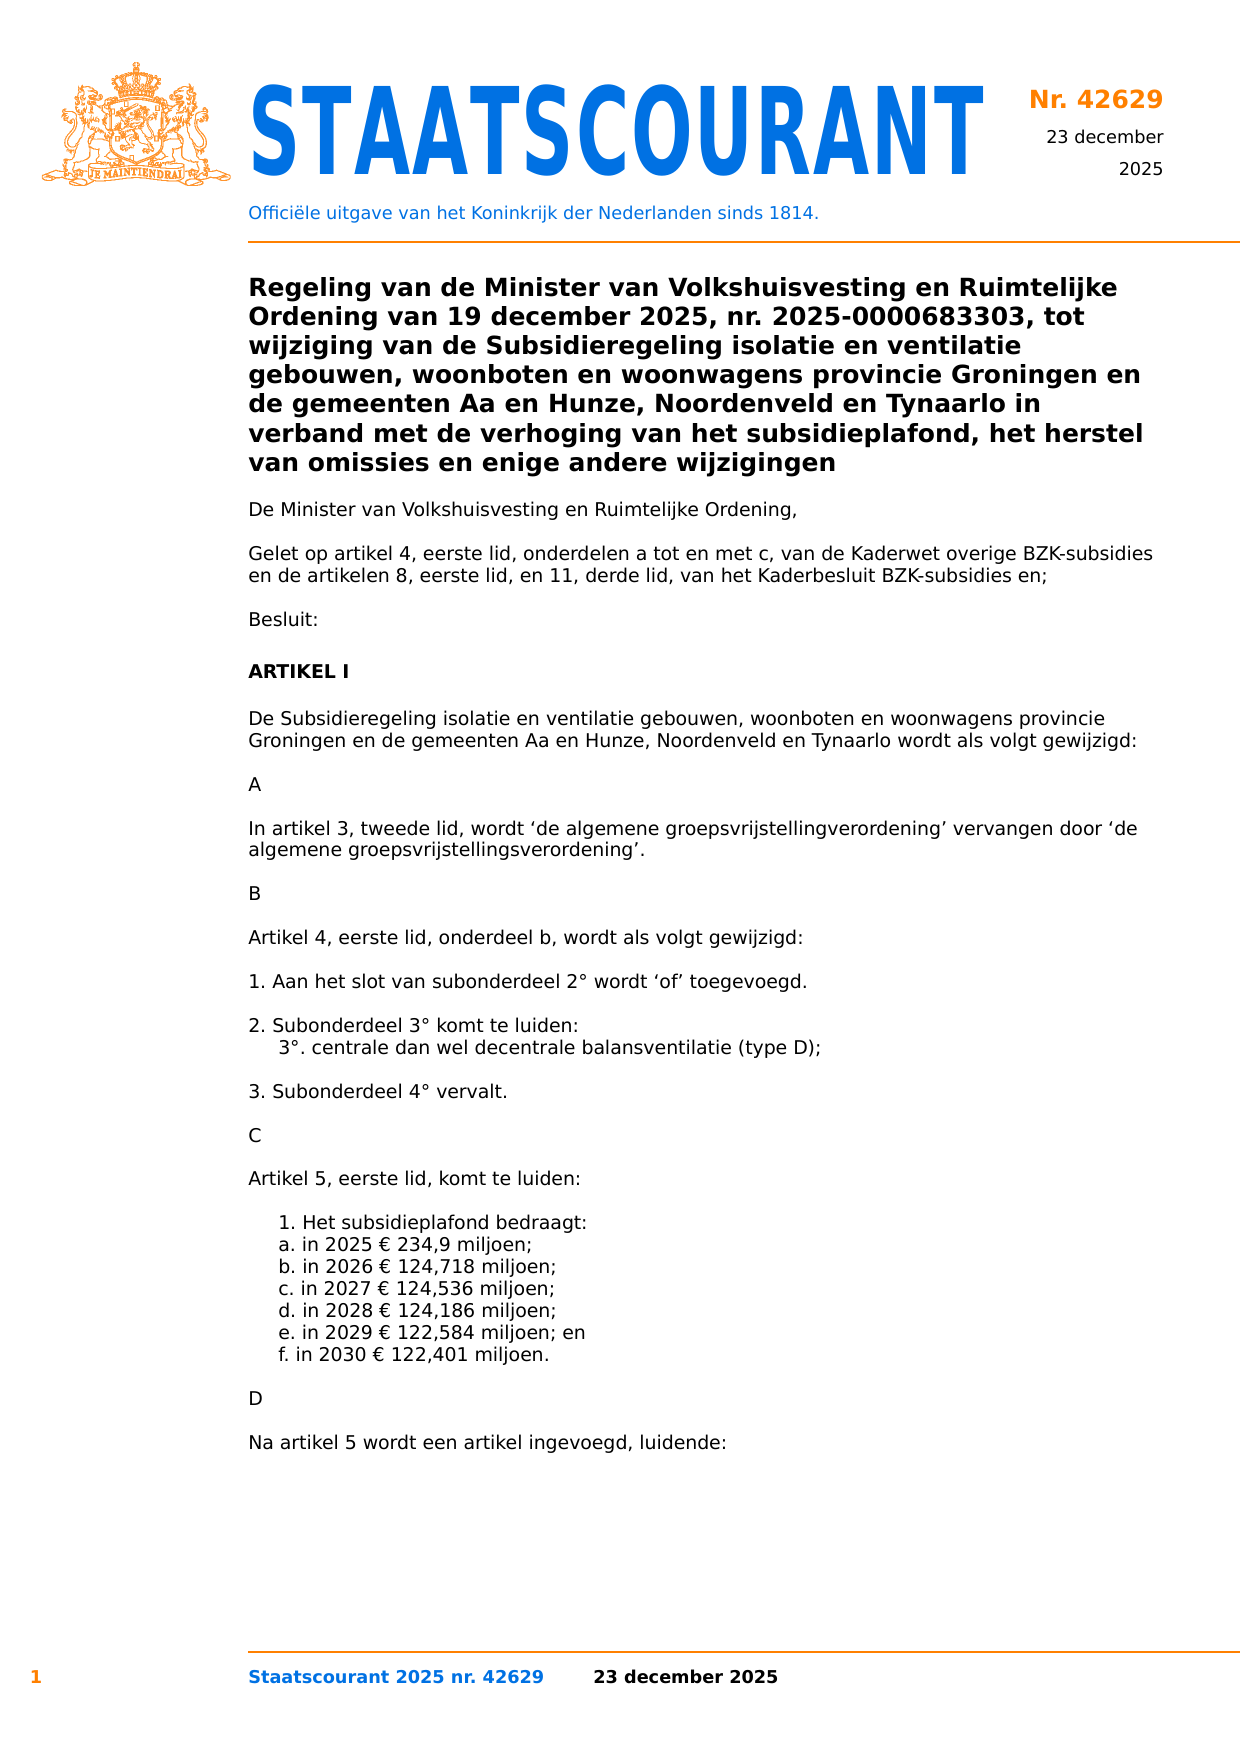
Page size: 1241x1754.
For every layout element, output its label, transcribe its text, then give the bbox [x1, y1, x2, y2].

text b. in 2026 € 124,718 miljoen; [278, 1256, 1163, 1278]
text De Subsidieregeling isolatie en ventilatie gebouwen, woonboten en woonwagens provincie Groningen en de gemeenten Aa en Hunze, Noordenveld en Tynaarlo wordt als volgt gewijzigd: [248, 708, 1163, 752]
text A [248, 773, 1163, 796]
text Gelet op artikel 4, eerste lid, onderdelen a tot en met c, van de Kaderwet overige BZK-subsidies en de artikelen 8, eerste lid, en 11, derde lid, van het Kaderbesluit BZK-subsidies en; [248, 543, 1163, 587]
table_header STAATSCOURANT [248, 62, 998, 203]
text f. in 2030 € 122,401 miljoen. [278, 1344, 1163, 1366]
text 1. Aan het slot van subonderdeel 2° wordt ‘of’ toegevoegd. [248, 971, 1163, 993]
subtitle Regeling van de Minister van Volkshuisvesting en Ruimtelijke Ordening van 19 december 2025, nr. 2025-0000683303, tot wijziging van de Subsidieregeling isolatie en ventilatie gebouwen, woonboten en woonwagens provincie Groningen en de gemeenten Aa en Hunze, Noordenveld en Tynaarlo in verband met de verhoging van het subsidieplafond, het herstel van omissies en enige andere wijzigingen [248, 273, 1163, 477]
text 1. Het subsidieplafond bedraagt: [278, 1212, 1163, 1234]
text D [248, 1388, 1163, 1410]
table_cell 23 december [998, 121, 1240, 153]
text Besluit: [248, 609, 1163, 631]
text In artikel 3, tweede lid, wordt ‘de algemene groepsvrijstellingverordening’ vervangen door ‘de algemene groepsvrijstellingsverordening’. [248, 817, 1163, 861]
text Artikel 4, eerste lid, onderdeel b, wordt als volgt gewijzigd: [248, 927, 1163, 949]
text 3. Subonderdeel 4° vervalt. [248, 1081, 1163, 1103]
text Artikel 5, eerste lid, komt te luiden: [248, 1168, 1163, 1190]
text Na artikel 5 wordt een artikel ingevoegd, luidende: [248, 1432, 1163, 1454]
text 2. Subonderdeel 3° komt te luiden: [248, 1015, 1163, 1037]
text De Minister van Volkshuisvesting en Ruimtelijke Ordening, [248, 499, 1163, 521]
text d. in 2028 € 124,186 miljoen; [278, 1300, 1163, 1322]
table_cell 2025 [998, 153, 1240, 203]
text a. in 2025 € 234,9 miljoen; [278, 1234, 1163, 1256]
picture [41, 62, 231, 186]
text C [248, 1124, 1163, 1146]
table_header Nr. 42629 [998, 62, 1240, 121]
text c. in 2027 € 124,536 miljoen; [278, 1278, 1163, 1300]
text e. in 2029 € 122,584 miljoen; en [278, 1322, 1163, 1344]
table_header [25, 62, 248, 241]
subtitle ARTIKEL I [248, 661, 1163, 683]
text B [248, 883, 1163, 905]
text 3°. centrale dan wel decentrale balansventilatie (type D); [278, 1037, 1163, 1059]
table_cell Officiële uitgave van het Koninkrijk der Nederlanden sinds 1814. [248, 203, 1240, 241]
